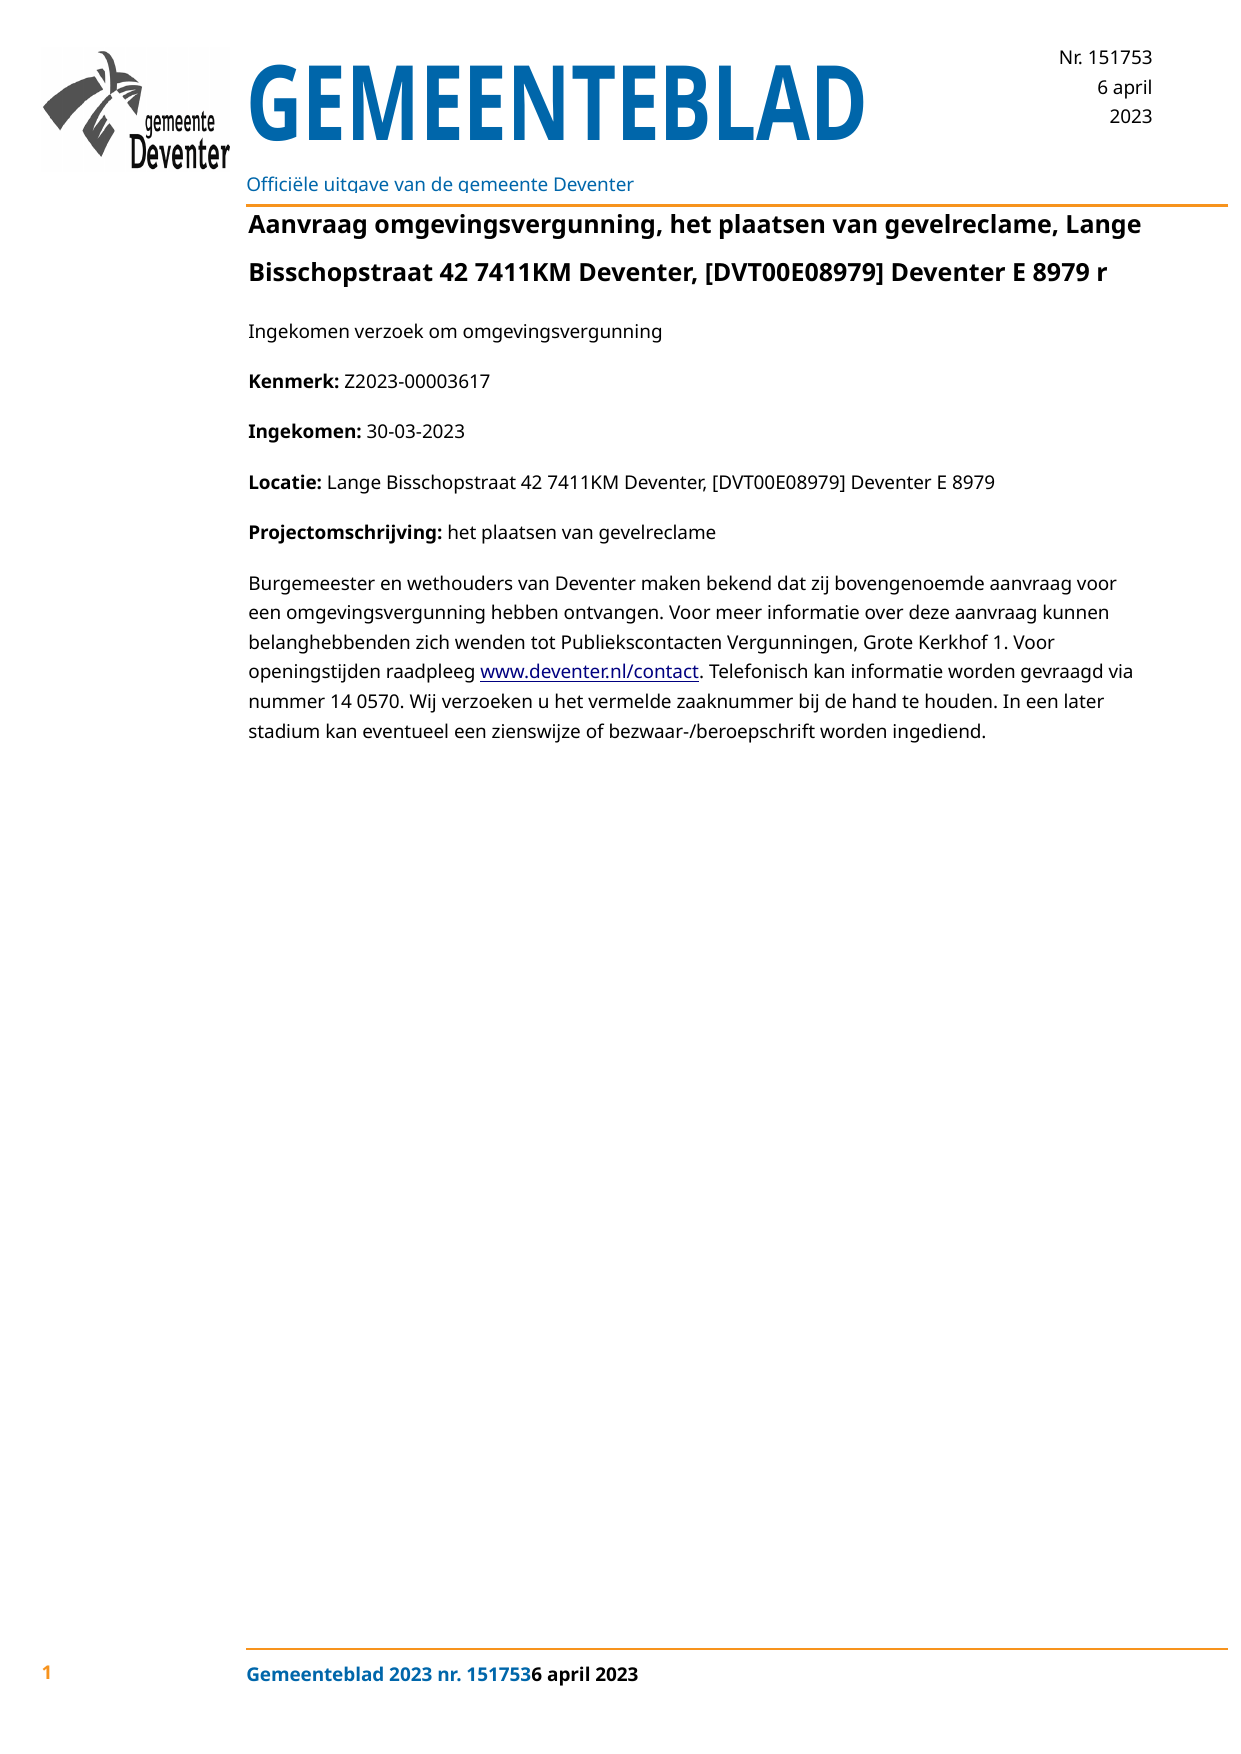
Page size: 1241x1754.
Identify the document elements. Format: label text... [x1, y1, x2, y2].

text Locatie: Lange Bisschopstraat 42 7411KM Deventer, [DVT00E08979] Deventer E 8979 [248, 469, 1152, 495]
text Aanvraag omgevingsvergunning, het plaatsen van gevelreclame, Lange Bisschopstraat 42 7411KM Deventer, [DVT00E08979] Deventer E 8979 r [248, 207, 1152, 288]
text Ingekomen verzoek om omgevingsvergunning [248, 318, 1152, 344]
text Burgemeester en wethouders van Deventer maken bekend dat zij bovengenoemde aanvraag voor een omgevingsvergunning hebben ontvangen. Voor meer informatie over deze aanvraag kunnen belanghebbenden zich wenden tot Publiekscontacten Vergunningen, Grote Kerkhof 1. Voor openingstijden raadpleeg www.deventer.nl/contact. Telefonisch kan informatie worden gevraagd via nummer 14 0570. Wij verzoeken u het vermelde zaaknummer bij de hand te houden. In een later stadium kan eventueel een zienswijze of bezwaar-/beroepschrift worden ingediend. [248, 570, 1152, 744]
picture [41, 47, 231, 172]
text Ingekomen: 30-03-2023 [248, 419, 1152, 444]
text Projectomschrijving: het plaatsen van gevelreclame [248, 519, 1152, 545]
text Kenmerk: Z2023-00003617 [248, 368, 1152, 394]
